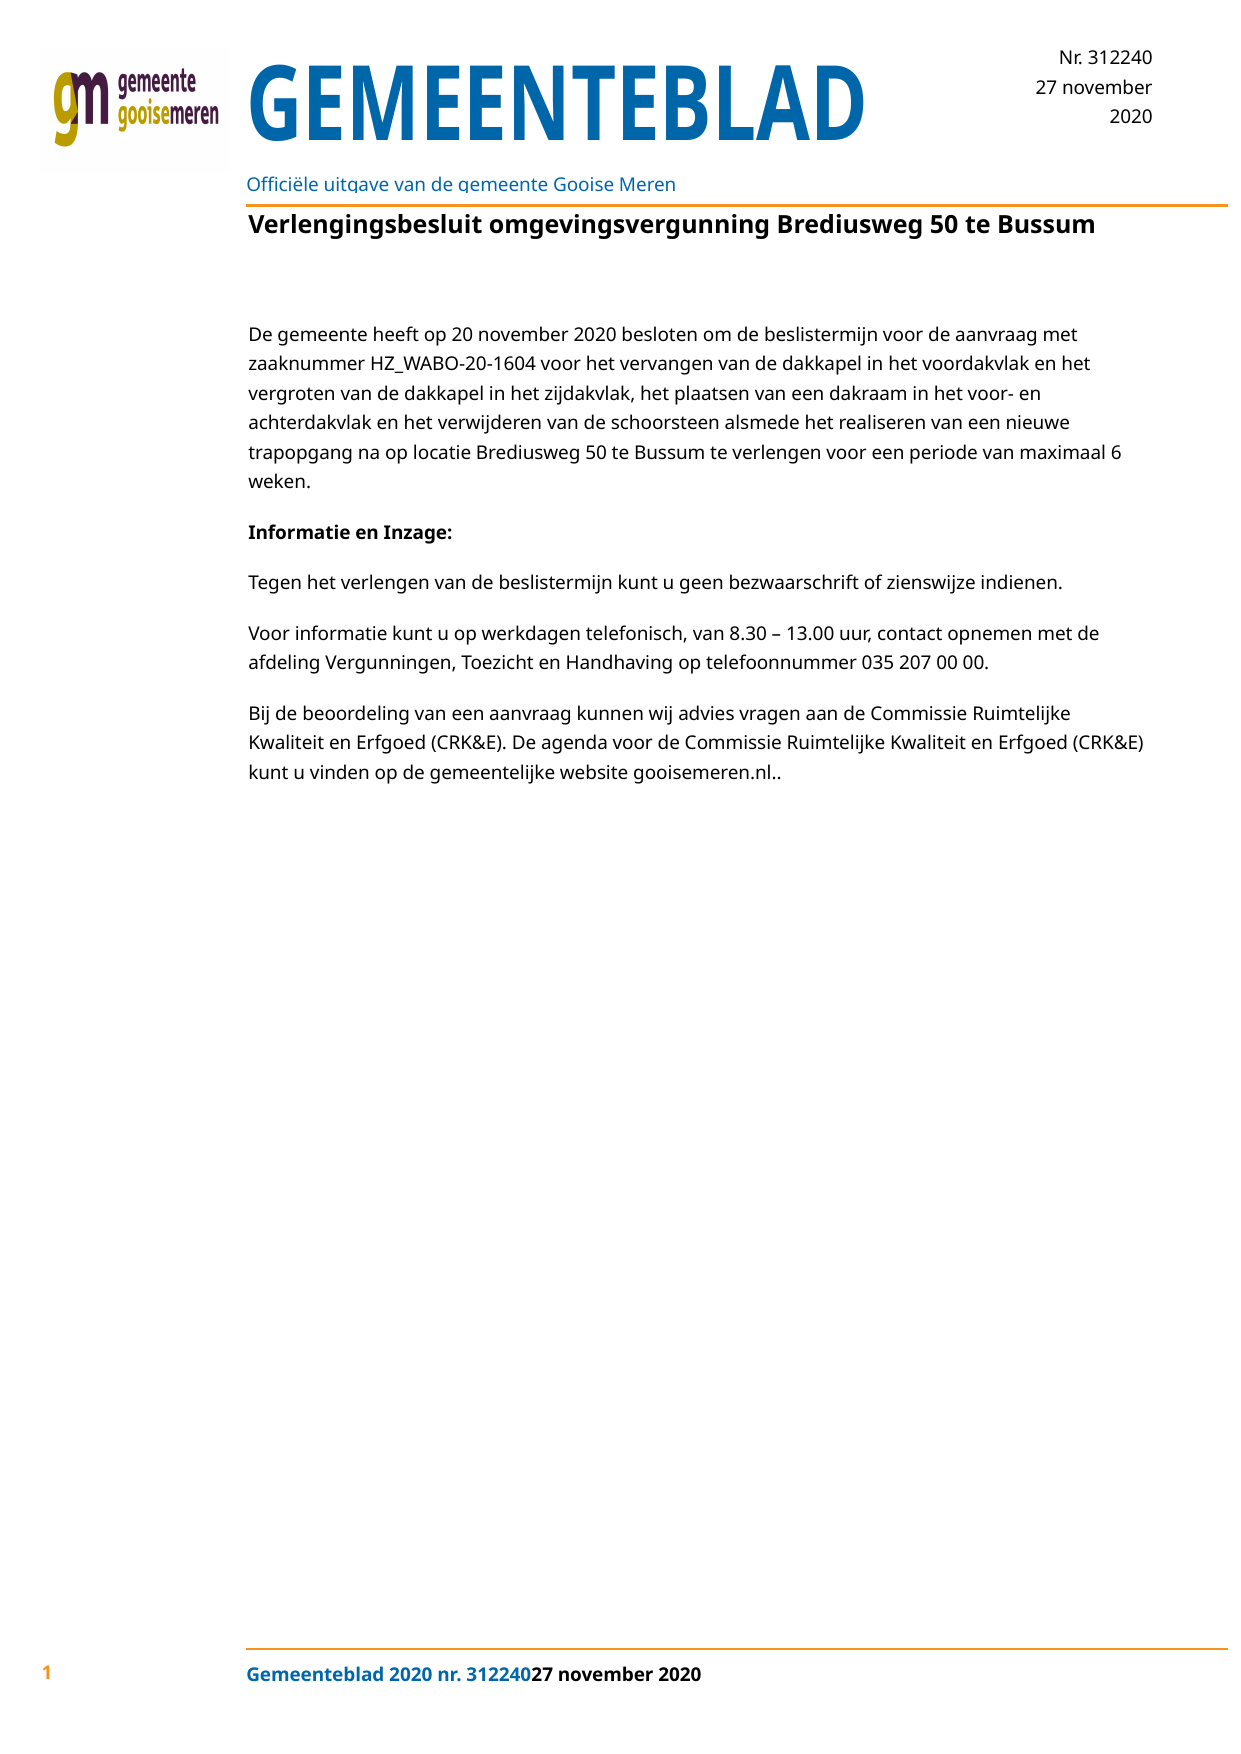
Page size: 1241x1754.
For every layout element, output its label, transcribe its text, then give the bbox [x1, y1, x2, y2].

text Verlengingsbesluit omgevingsvergunning Brediusweg 50 te Bussum [248, 207, 1152, 241]
text Bij de beoordeling van een aanvraag kunnen wij advies vragen aan de Commissie Ruimtelijke Kwaliteit en Erfgoed (CRK&E). De agenda voor de Commissie Ruimtelijke Kwaliteit en Erfgoed (CRK&E) kunt u vinden op de gemeentelijke website gooisemeren.nl.. [248, 700, 1152, 785]
text Informatie en Inzage: [248, 519, 1152, 545]
text De gemeente heeft op 20 november 2020 besloten om de beslistermijn voor de aanvraag met zaaknummer HZ_WABO-20-1604 voor het vervangen van de dakkapel in het voordakvlak en het vergroten van de dakkapel in het zijdakvlak, het plaatsen van een dakraam in het voor- en achterdakvlak en het verwijderen van de schoorsteen alsmede het realiseren van een nieuwe trapopgang na op locatie Brediusweg 50 te Bussum te verlengen voor een periode van maximaal 6 weken. [248, 321, 1152, 494]
text Voor informatie kunt u op werkdagen telefonisch, van 8.30 – 13.00 uur, contact opnemen met de afdeling Vergunningen, Toezicht en Handhaving op telefoonnummer 035 207 00 00. [248, 620, 1152, 675]
picture [41, 47, 231, 172]
text Tegen het verlengen van de beslistermijn kunt u geen bezwaarschrift of zienswijze indienen. [248, 569, 1152, 595]
